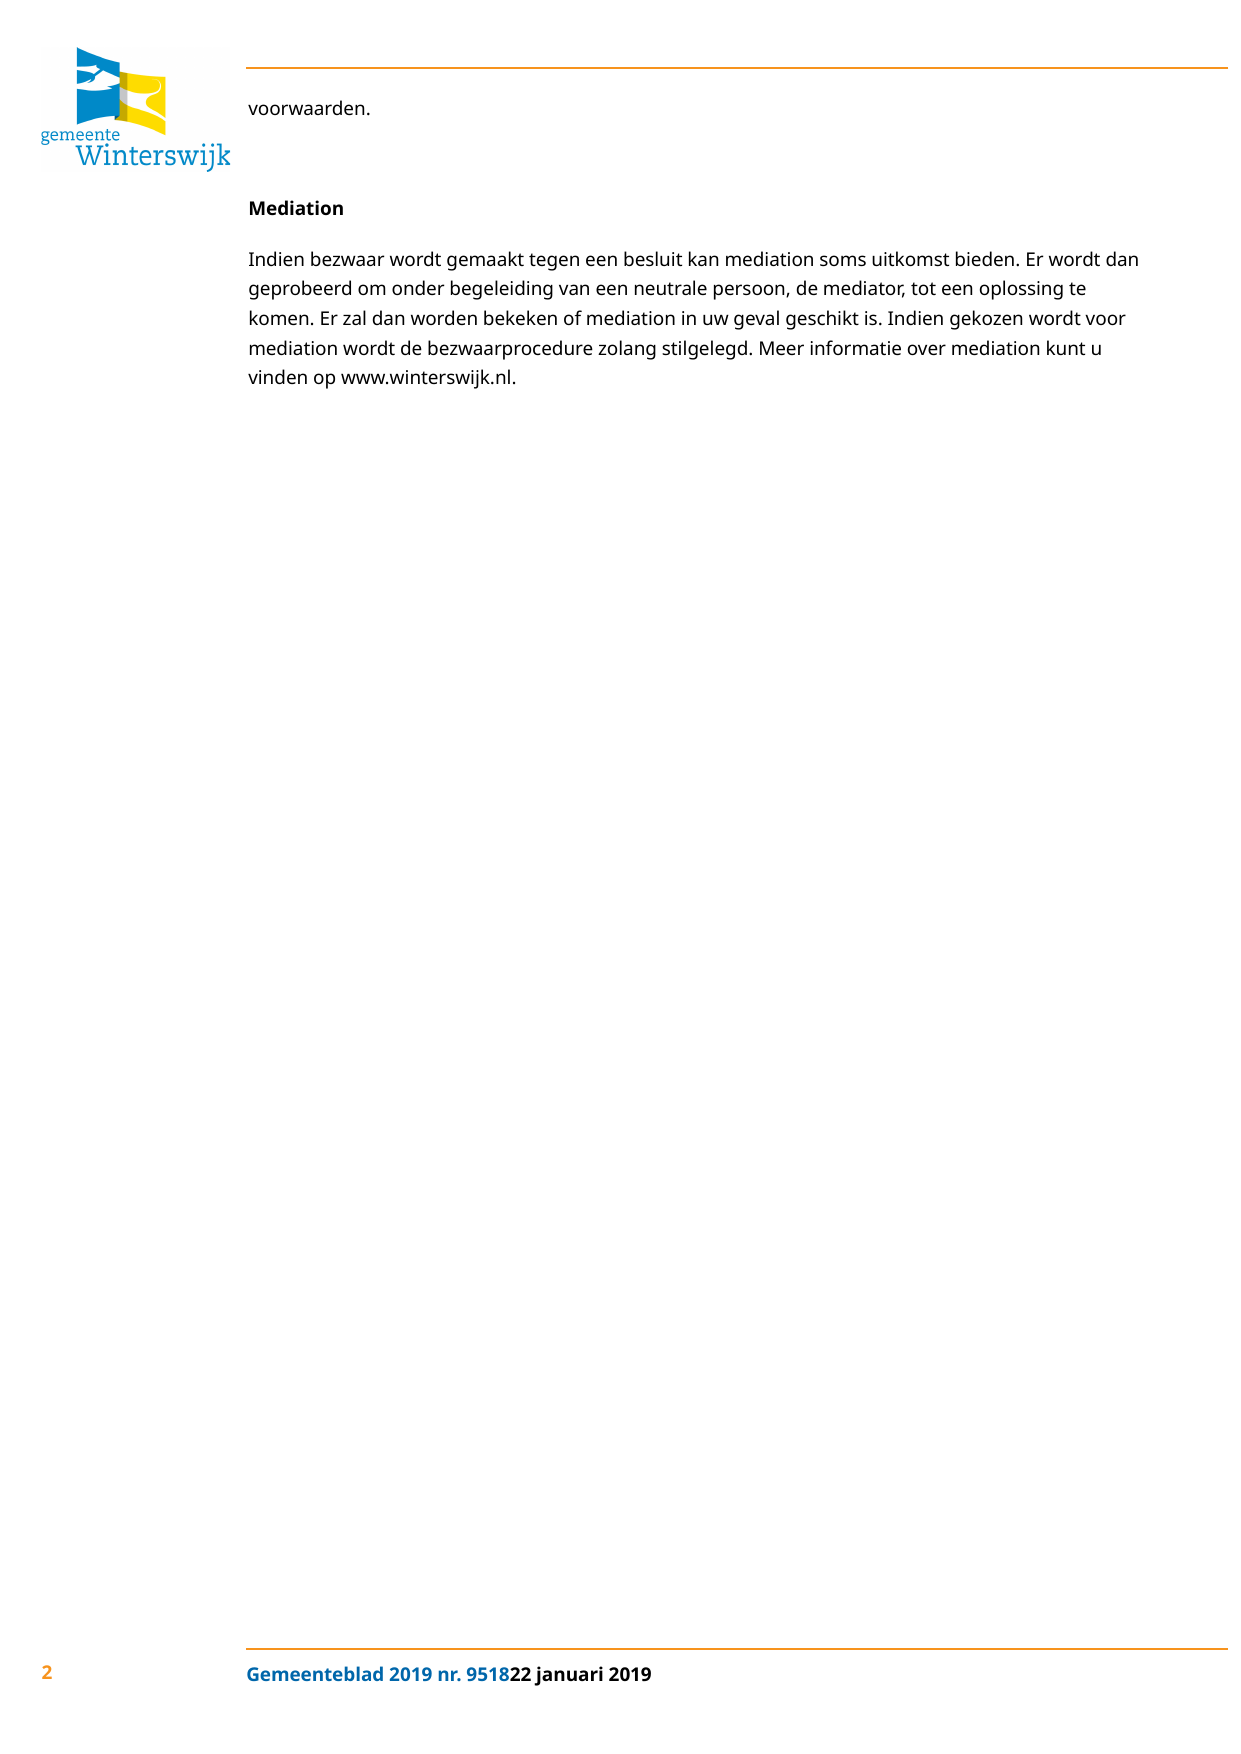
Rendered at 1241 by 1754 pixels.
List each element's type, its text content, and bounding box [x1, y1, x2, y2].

picture [225, 153, 231, 162]
picture [41, 47, 231, 172]
text voorwaarden. [248, 95, 1152, 121]
text Mediation [248, 196, 1152, 221]
text Indien bezwaar wordt gemaakt tegen een besluit kan mediation soms uitkomst bieden. Er wordt dan geprobeerd om onder begeleiding van een neutrale persoon, de mediator, tot een oplossing te komen. Er zal dan worden bekeken of mediation in uw geval geschikt is. Indien gekozen wordt voor mediation wordt de bezwaarprocedure zolang stilgelegd. Meer informatie over mediation kunt u vinden op www.winterswijk.nl. [248, 246, 1152, 390]
